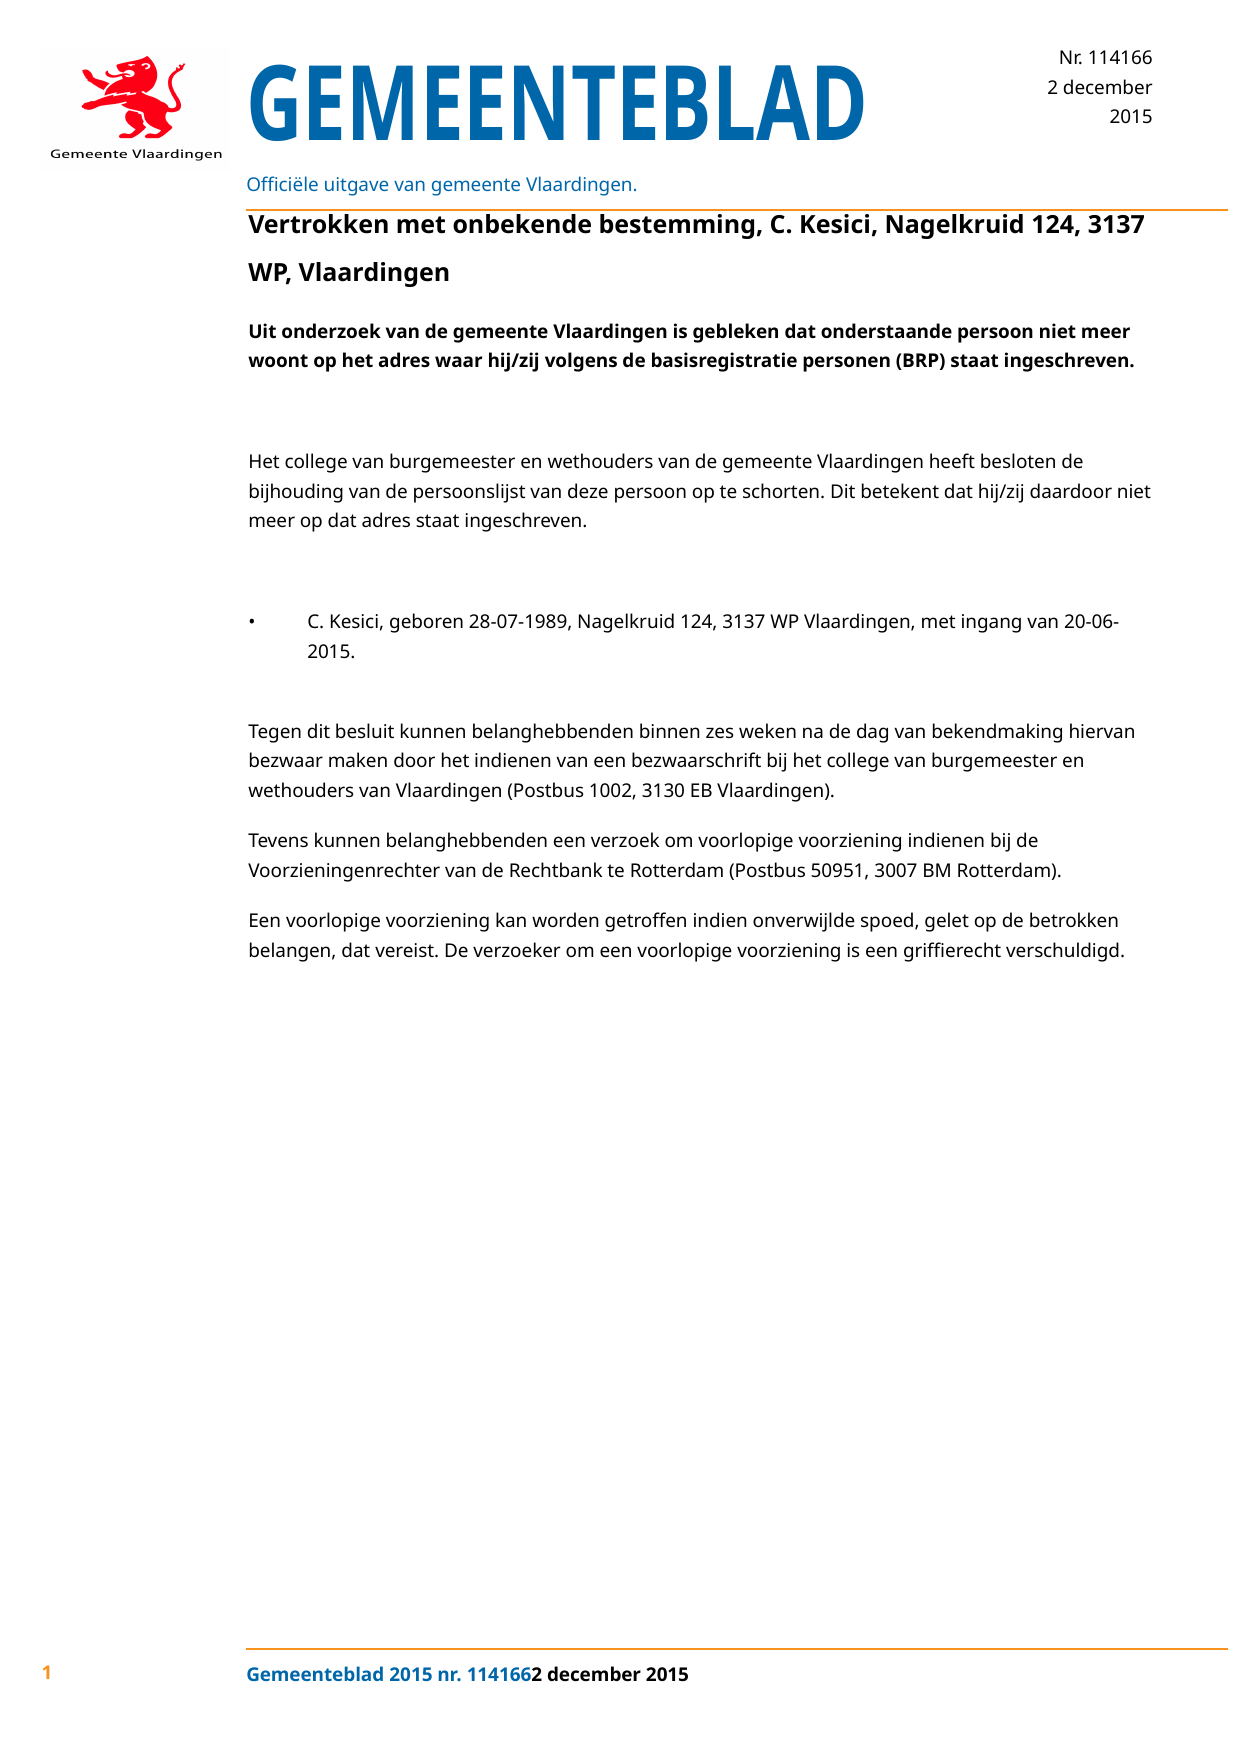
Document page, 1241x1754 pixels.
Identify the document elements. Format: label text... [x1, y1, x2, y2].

text Een voorlopige voorziening kan worden getroffen indien onverwijlde spoed, gelet op de betrokken belangen, dat vereist. De verzoeker om een voorlopige voorziening is een griffierecht verschuldigd. [248, 907, 1152, 963]
picture [41, 47, 231, 172]
text Tegen dit besluit kunnen belanghebbenden binnen zes weken na de dag van bekendmaking hiervan bezwaar maken door het indienen van een bezwaarschrift bij het college van burgemeester en wethouders van Vlaardingen (Postbus 1002, 3130 EB Vlaardingen). [248, 718, 1152, 803]
text Vertrokken met onbekende bestemming, C. Kesici, Nagelkruid 124, 3137 WP, Vlaardingen [248, 211, 1152, 288]
text Tevens kunnen belanghebbenden een verzoek om voorlopige voorziening indienen bij de Voorzieningenrechter van de Rechtbank te Rotterdam (Postbus 50951, 3007 BM Rotterdam). [248, 827, 1152, 883]
list C. Kesici, geboren 28-07-1989, Nagelkruid 124, 3137 WP Vlaardingen, met ingang van 20-06-2015. [248, 608, 1152, 664]
text Het college van burgemeester en wethouders van de gemeente Vlaardingen heeft besloten de bijhouding van de persoonslijst van deze persoon op te schorten. Dit betekent dat hij/zij daardoor niet meer op dat adres staat ingeschreven. [248, 448, 1152, 533]
text Uit onderzoek van de gemeente Vlaardingen is gebleken dat onderstaande persoon niet meer woont op het adres waar hij/zij volgens de basisregistratie personen (BRP) staat ingeschreven. [248, 318, 1152, 373]
